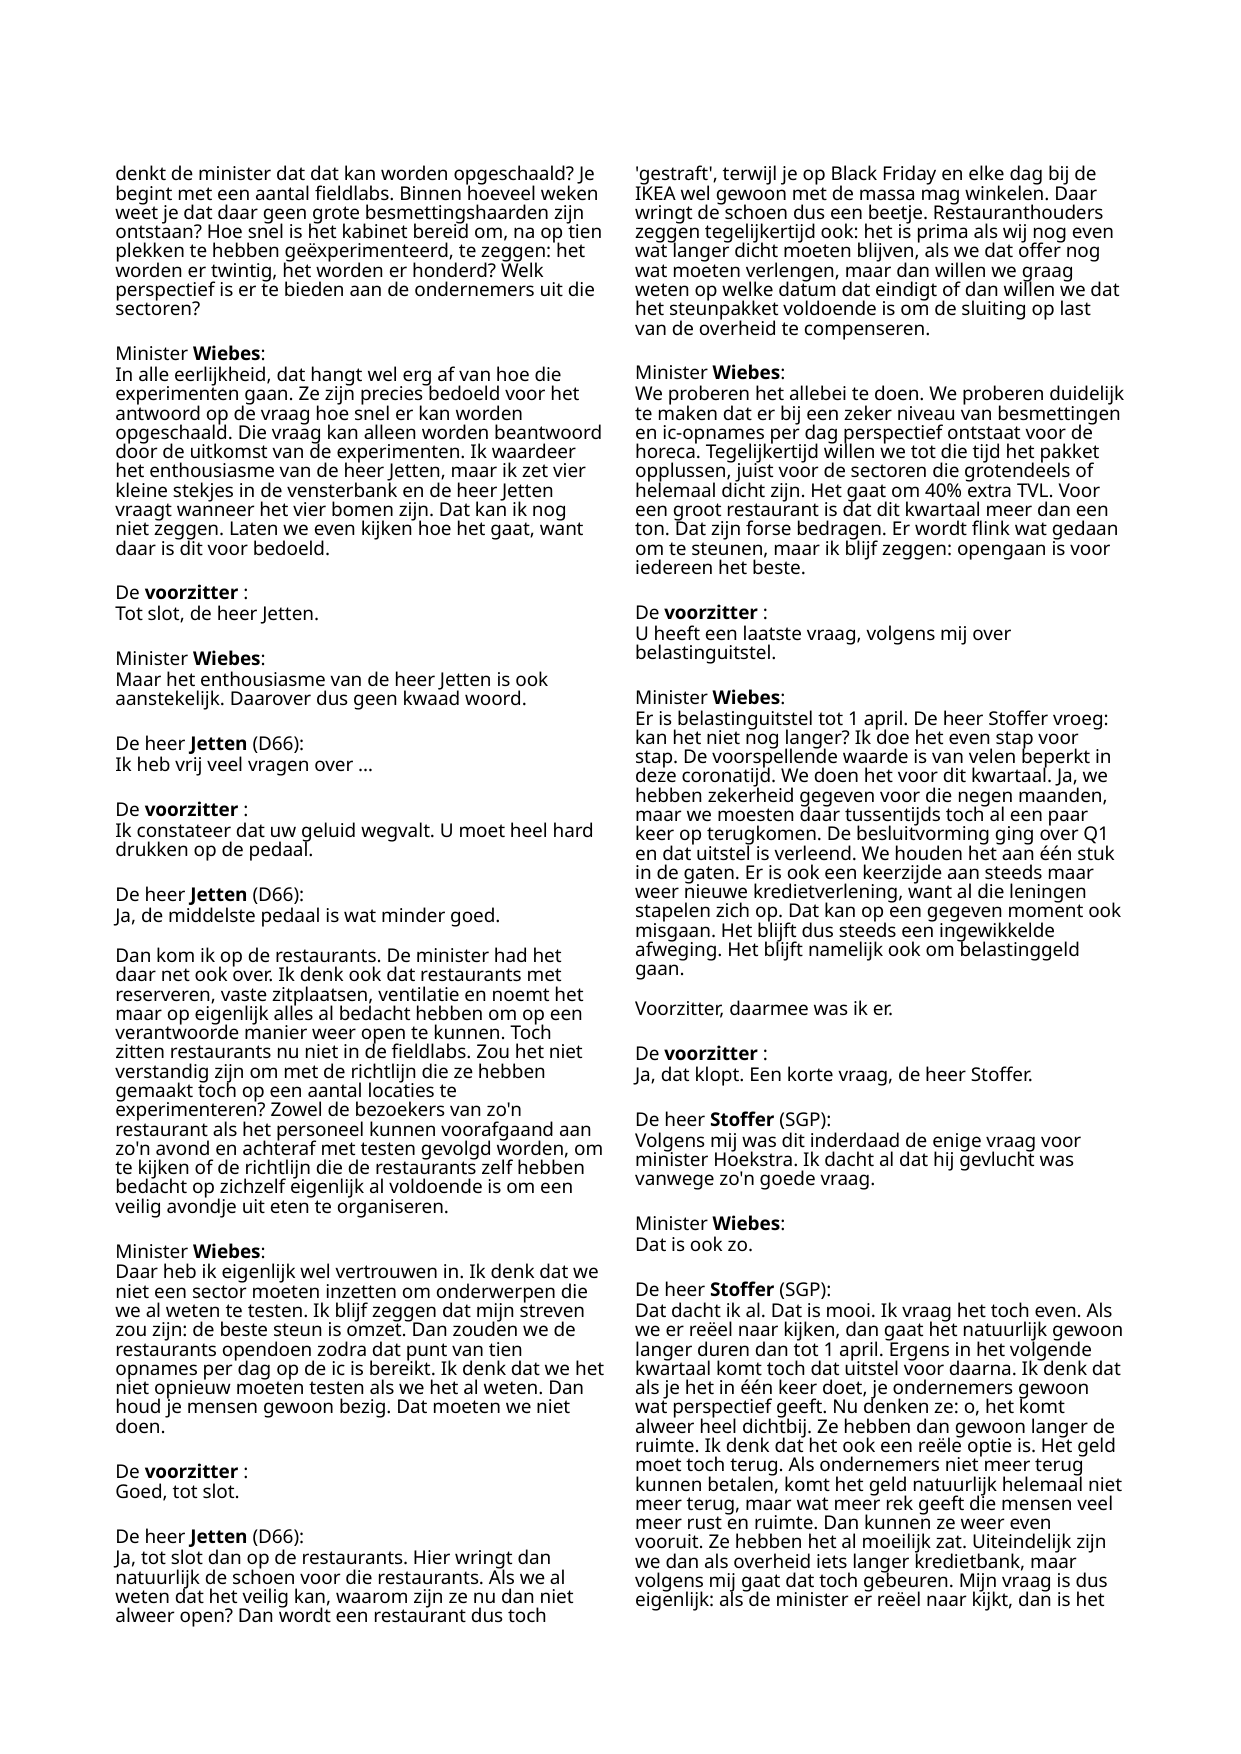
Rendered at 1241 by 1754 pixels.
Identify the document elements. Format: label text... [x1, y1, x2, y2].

text Dan kom ik op de restaurants. De minister had het daar net ook over. Ik denk ook dat restaurants met reserveren, vaste zitplaatsen, ventilatie en noemt het maar op eigenlijk alles al bedacht hebben om op een verantwoorde manier weer open te kunnen. Toch zitten restaurants nu niet in de fieldlabs. Zou het niet verstandig zijn om met de richtlijn die ze hebben gemaakt toch op een aantal locaties te experimenteren? Zowel de bezoekers van zo'n restaurant als het personeel kunnen voorafgaand aan zo'n avond en achteraf met testen gevolgd worden, om te kijken of de richtlijn die de restaurants zelf hebben bedacht op zichzelf eigenlijk al voldoende is om een veilig avondje uit eten te organiseren. [115, 947, 605, 1217]
text Minister Wiebes: [635, 1211, 1125, 1236]
text Volgens mij was dit inderdaad de enige vraag voor minister Hoekstra. Ik dacht al dat hij gevlucht was vanwege zo'n goede vraag. [635, 1132, 1125, 1190]
text U heeft een laatste vraag, volgens mij over belastinguitstel. [635, 624, 1125, 663]
text De voorzitter : [115, 579, 605, 605]
text Ik heb vrij veel vragen over … [115, 756, 605, 776]
text Minister Wiebes: [115, 340, 605, 366]
text Minister Wiebes: [635, 359, 1125, 385]
text We proberen het allebei te doen. We proberen duidelijk te maken dat er bij een zeker niveau van besmettingen en ic-opnames per dag perspectief ontstaat voor de horeca. Tegelijkertijd willen we tot die tijd het pakket opplussen, juist voor de sectoren die grotendeels of helemaal dicht zijn. Het gaat om 40% extra TVL. Voor een groot restaurant is dat dit kwartaal meer dan een ton. Dat zijn forse bedragen. Er wordt flink wat gedaan om te steunen, maar ik blijf zeggen: opengaan is voor iedereen het beste. [635, 385, 1125, 578]
text Minister Wiebes: [115, 1238, 605, 1263]
text Ja, de middelste pedaal is wat minder goed. [115, 907, 605, 926]
text De heer Stoffer (SGP): [635, 1276, 1125, 1302]
text Voorzitter, daarmee was ik er. [635, 1000, 1125, 1019]
text Er is belastinguitstel tot 1 april. De heer Stoffer vroeg: kan het niet nog langer? Ik doe het even stap voor stap. De voorspellende waarde is van velen beperkt in deze coronatijd. We doen het voor dit kwartaal. Ja, we hebben zekerheid gegeven voor die negen maanden, maar we moesten daar tussentijds toch al een paar keer op terugkomen. De besluitvorming ging over Q1 en dat uitstel is verleend. We houden het aan één stuk in de gaten. Er is ook een keerzijde aan steeds maar weer nieuwe kredietverlening, want al die leningen stapelen zich op. Dat kan op een gegeven moment ook misgaan. Het blijft dus steeds een ingewikkelde afweging. Het blijft namelijk ook om belastinggeld gaan. [635, 710, 1125, 979]
text De voorzitter : [115, 796, 605, 822]
text 'gestraft', terwijl je op Black Friday en elke dag bij de IKEA wel gewoon met de massa mag winkelen. Daar wringt de schoen dus een beetje. Restauranthouders zeggen tegelijkertijd ook: het is prima als wij nog even wat langer dicht moeten blijven, als we dat offer nog wat moeten verlengen, maar dan willen we graag weten op welke datum dat eindigt of dan willen we dat het steunpakket voldoende is om de sluiting op last van de overheid te compenseren. [635, 165, 1125, 339]
text In alle eerlijkheid, dat hangt wel erg af van hoe die experimenten gaan. Ze zijn precies bedoeld voor het antwoord op de vraag hoe snel er kan worden opgeschaald. Die vraag kan alleen worden beantwoord door de uitkomst van de experimenten. Ik waardeer het enthousiasme van de heer Jetten, maar ik zet vier kleine stekjes in de vensterbank en de heer Jetten vraagt wanneer het vier bomen zijn. Dat kan ik nog niet zeggen. Laten we even kijken hoe het gaat, want daar is dit voor bedoeld. [115, 366, 605, 559]
text De voorzitter : [635, 599, 1125, 624]
text Dat dacht ik al. Dat is mooi. Ik vraag het toch even. Als we er reëel naar kijken, dan gaat het natuurlijk gewoon langer duren dan tot 1 april. Ergens in het volgende kwartaal komt toch dat uitstel voor daarna. Ik denk dat als je het in één keer doet, je ondernemers gewoon wat perspectief geeft. Nu denken ze: o, het komt alweer heel dichtbij. Ze hebben dan gewoon langer de ruimte. Ik denk dat het ook een reële optie is. Het geld moet toch terug. Als ondernemers niet meer terug kunnen betalen, komt het geld natuurlijk helemaal niet meer terug, maar wat meer rek geeft die mensen veel meer rust en ruimte. Dan kunnen ze weer even vooruit. Ze hebben het al moeilijk zat. Uiteindelijk zijn we dan als overheid iets langer kredietbank, maar volgens mij gaat dat toch gebeuren. Mijn vraag is dus eigenlijk: als de minister er reëel naar kijkt, dan is het [635, 1302, 1125, 1610]
text De heer Stoffer (SGP): [635, 1106, 1125, 1132]
text Dat is ook zo. [635, 1236, 1125, 1256]
text denkt de minister dat dat kan worden opgeschaald? Je begint met een aantal fieldlabs. Binnen hoeveel weken weet je dat daar geen grote besmettingshaarden zijn ontstaan? Hoe snel is het kabinet bereid om, na op tien plekken te hebben geëxperimenteerd, te zeggen: het worden er twintig, het worden er honderd? Welk perspectief is er te bieden aan de ondernemers uit die sectoren? [115, 165, 605, 319]
text Ja, tot slot dan op de restaurants. Hier wringt dan natuurlijk de schoen voor die restaurants. Als we al weten dat het veilig kan, waarom zijn ze nu dan niet alweer open? Dan wordt een restaurant dus toch [115, 1549, 605, 1626]
text De voorzitter : [115, 1458, 605, 1483]
text Ja, dat klopt. Een korte vraag, de heer Stoffer. [635, 1066, 1125, 1085]
text De heer Jetten (D66): [115, 1524, 605, 1549]
text Goed, tot slot. [115, 1483, 605, 1503]
text De voorzitter : [635, 1040, 1125, 1066]
text De heer Jetten (D66): [115, 731, 605, 756]
text Minister Wiebes: [635, 684, 1125, 710]
text De heer Jetten (D66): [115, 881, 605, 907]
text Minister Wiebes: [115, 645, 605, 671]
text Ik constateer dat uw geluid wegvalt. U moet heel hard drukken op de pedaal. [115, 822, 605, 861]
text Maar het enthousiasme van de heer Jetten is ook aanstekelijk. Daarover dus geen kwaad woord. [115, 671, 605, 710]
text Daar heb ik eigenlijk wel vertrouwen in. Ik denk dat we niet een sector moeten inzetten om onderwerpen die we al weten te testen. Ik blijf zeggen dat mijn streven zou zijn: de beste steun is omzet. Dan zouden we de restaurants opendoen zodra dat punt van tien opnames per dag op de ic is bereikt. Ik denk dat we het niet opnieuw moeten testen als we het al weten. Dan houd je mensen gewoon bezig. Dat moeten we niet doen. [115, 1263, 605, 1437]
text Tot slot, de heer Jetten. [115, 605, 605, 624]
